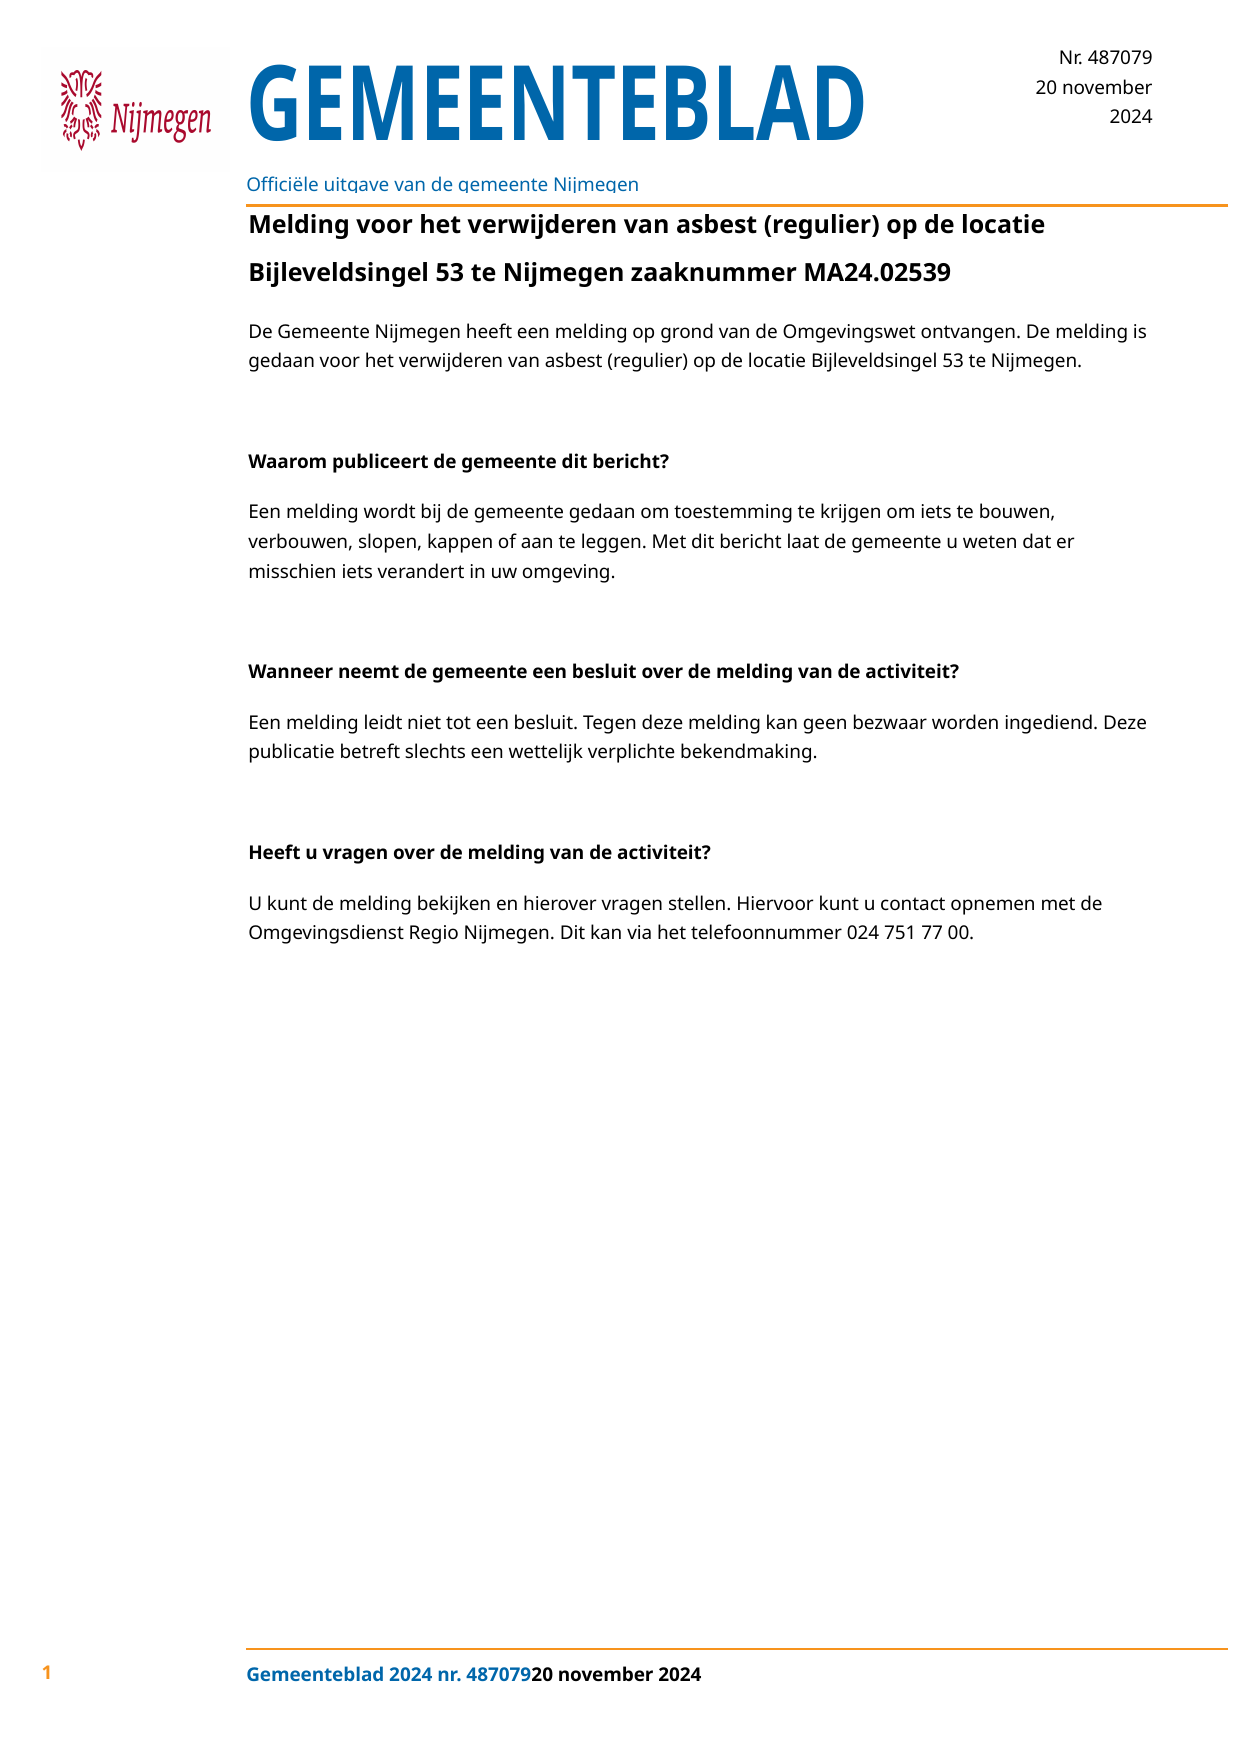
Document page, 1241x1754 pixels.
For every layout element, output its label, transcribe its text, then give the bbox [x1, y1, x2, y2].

text Wanneer neemt de gemeente een besluit over de melding van de activiteit? [248, 659, 1152, 684]
text Melding voor het verwijderen van asbest (regulier) op de locatie Bijleveldsingel 53 te Nijmegen zaaknummer MA24.02539 [248, 207, 1152, 288]
text Waarom publiceert de gemeente dit bericht? [248, 448, 1152, 474]
text U kunt de melding bekijken en hierover vragen stellen. Hiervoor kunt u contact opnemen met de Omgevingsdienst Regio Nijmegen. Dit kan via het telefoonnummer 024 751 77 00. [248, 890, 1152, 945]
picture [41, 47, 231, 172]
text Een melding leidt niet tot een besluit. Tegen deze melding kan geen bezwaar worden ingediend. Deze publicatie betreft slechts een wettelijk verplichte bekendmaking. [248, 709, 1152, 764]
text Een melding wordt bij de gemeente gedaan om toestemming te krijgen om iets te bouwen, verbouwen, slopen, kappen of aan te leggen. Met dit bericht laat de gemeente u weten dat er misschien iets verandert in uw omgeving. [248, 499, 1152, 584]
text De Gemeente Nijmegen heeft een melding op grond van de Omgevingswet ontvangen. De melding is gedaan voor het verwijderen van asbest (regulier) op de locatie Bijleveldsingel 53 te Nijmegen. [248, 318, 1152, 373]
text Heeft u vragen over de melding van de activiteit? [248, 839, 1152, 865]
